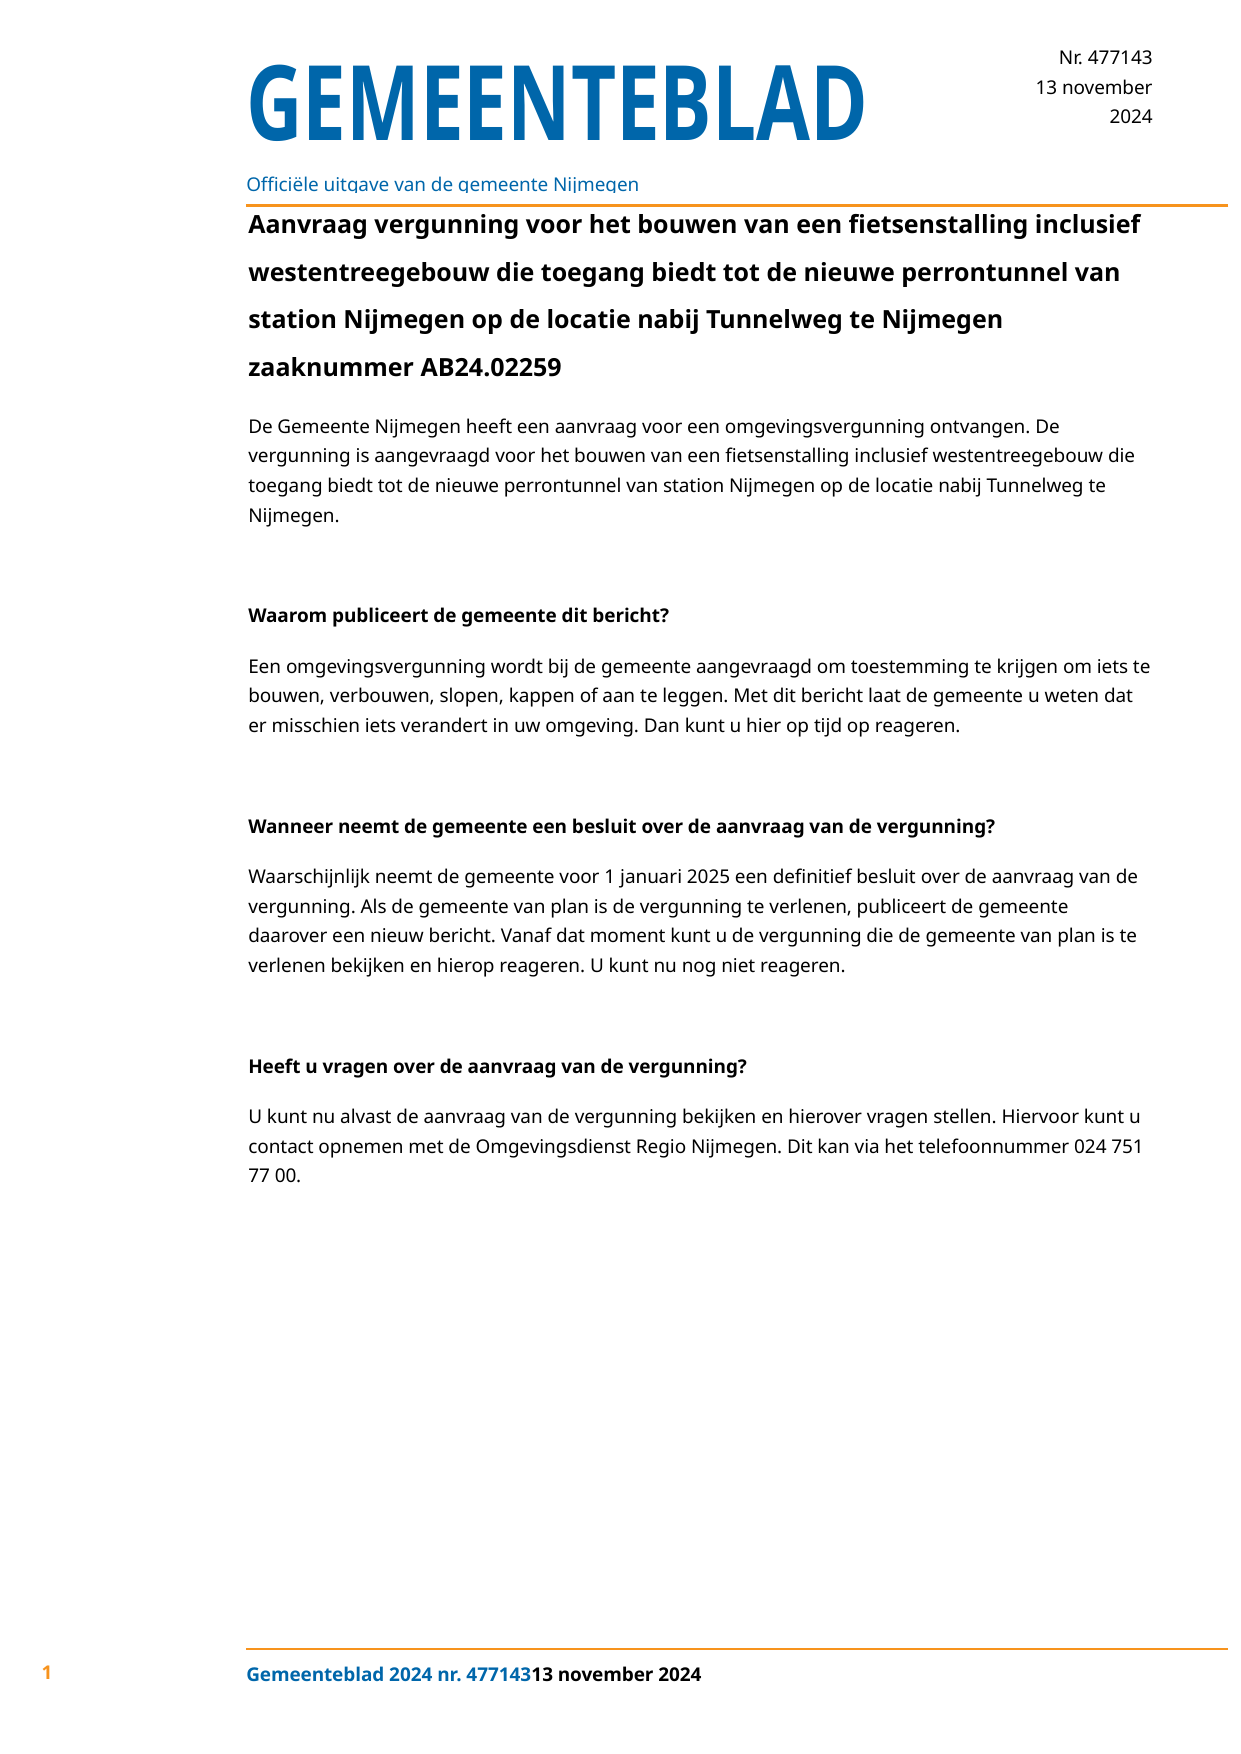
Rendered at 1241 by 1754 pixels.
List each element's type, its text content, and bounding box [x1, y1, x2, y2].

text U kunt nu alvast de aanvraag van de vergunning bekijken en hierover vragen stellen. Hiervoor kunt u contact opnemen met de Omgevingsdienst Regio Nijmegen. Dit kan via het telefoonnummer 024 751 77 00. [248, 1103, 1152, 1188]
text Een omgevingsvergunning wordt bij de gemeente aangevraagd om toestemming te krijgen om iets te bouwen, verbouwen, slopen, kappen of aan te leggen. Met dit bericht laat de gemeente u weten dat er misschien iets verandert in uw omgeving. Dan kunt u hier op tijd op reageren. [248, 653, 1152, 738]
picture [41, 47, 231, 172]
text Aanvraag vergunning voor het bouwen van een fietsenstalling inclusief westentreegebouw die toegang biedt tot de nieuwe perrontunnel van station Nijmegen op de locatie nabij Tunnelweg te Nijmegen zaaknummer AB24.02259 [248, 207, 1152, 384]
text Wanneer neemt de gemeente een besluit over de aanvraag van de vergunning? [248, 813, 1152, 839]
text Waarom publiceert de gemeente dit bericht? [248, 603, 1152, 628]
text Waarschijnlijk neemt de gemeente voor 1 januari 2025 een definitief besluit over de aanvraag van de vergunning. Als de gemeente van plan is de vergunning te verlenen, publiceert de gemeente daarover een nieuw bericht. Vanaf dat moment kunt u de vergunning die de gemeente van plan is te verlenen bekijken en hierop reageren. U kunt nu nog niet reageren. [248, 863, 1152, 978]
text Heeft u vragen over de aanvraag van de vergunning? [248, 1053, 1152, 1079]
text De Gemeente Nijmegen heeft een aanvraag voor een omgevingsvergunning ontvangen. De vergunning is aangevraagd voor het bouwen van een fietsenstalling inclusief westentreegebouw die toegang biedt tot de nieuwe perrontunnel van station Nijmegen op de locatie nabij Tunnelweg te Nijmegen. [248, 413, 1152, 528]
